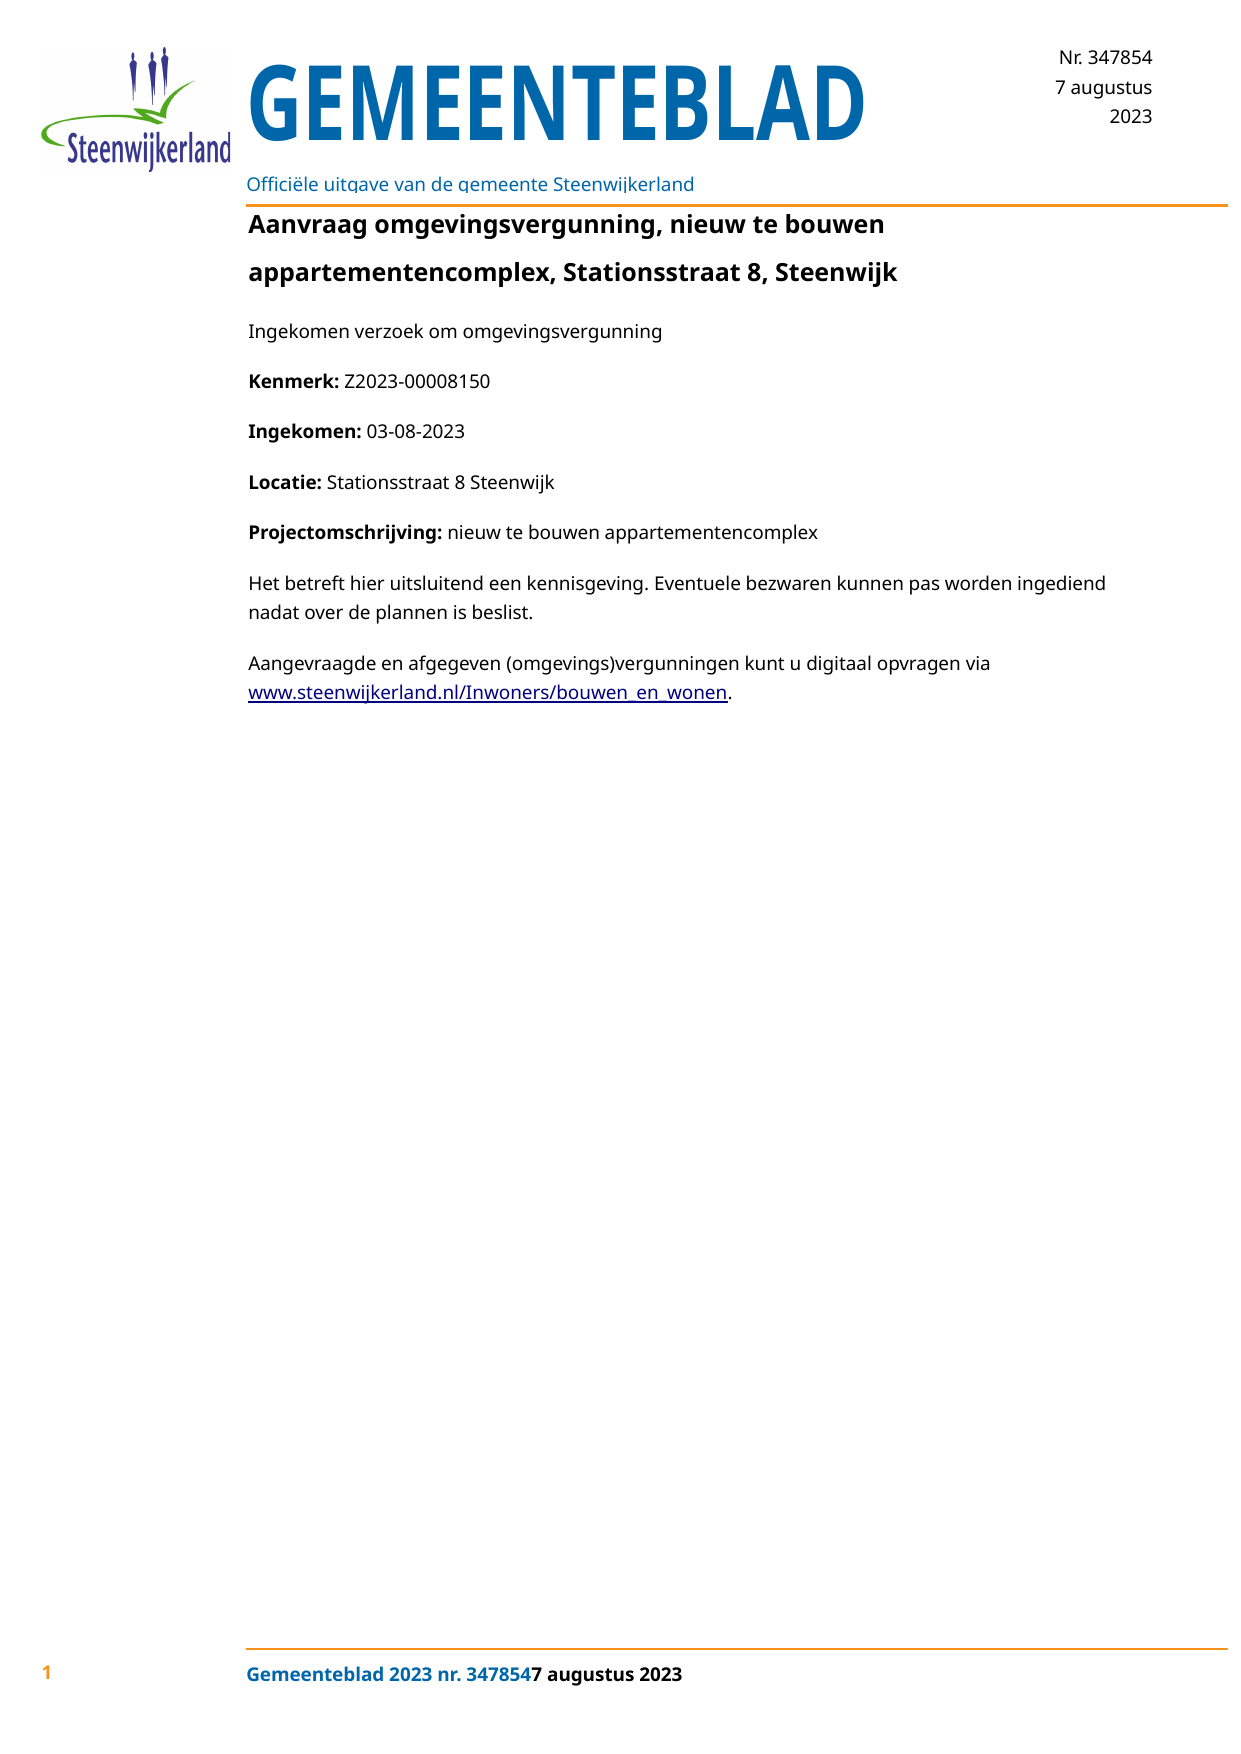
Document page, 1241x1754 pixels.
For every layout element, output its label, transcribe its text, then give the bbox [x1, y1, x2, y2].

text Aanvraag omgevingsvergunning, nieuw te bouwen appartementencomplex, Stationsstraat 8, Steenwijk [248, 207, 1152, 288]
text Aangevraagde en afgegeven (omgevings)vergunningen kunt u digitaal opvragen via www.steenwijkerland.nl/Inwoners/bouwen_en_wonen. [248, 650, 1152, 705]
text Kenmerk: Z2023-00008150 [248, 368, 1152, 394]
text Ingekomen verzoek om omgevingsvergunning [248, 318, 1152, 344]
text Locatie: Stationsstraat 8 Steenwijk [248, 469, 1152, 495]
picture [41, 47, 231, 172]
text Ingekomen: 03-08-2023 [248, 419, 1152, 444]
text Projectomschrijving: nieuw te bouwen appartementencomplex [248, 519, 1152, 545]
text Het betreft hier uitsluitend een kennisgeving. Eventuele bezwaren kunnen pas worden ingediend nadat over de plannen is beslist. [248, 570, 1152, 625]
